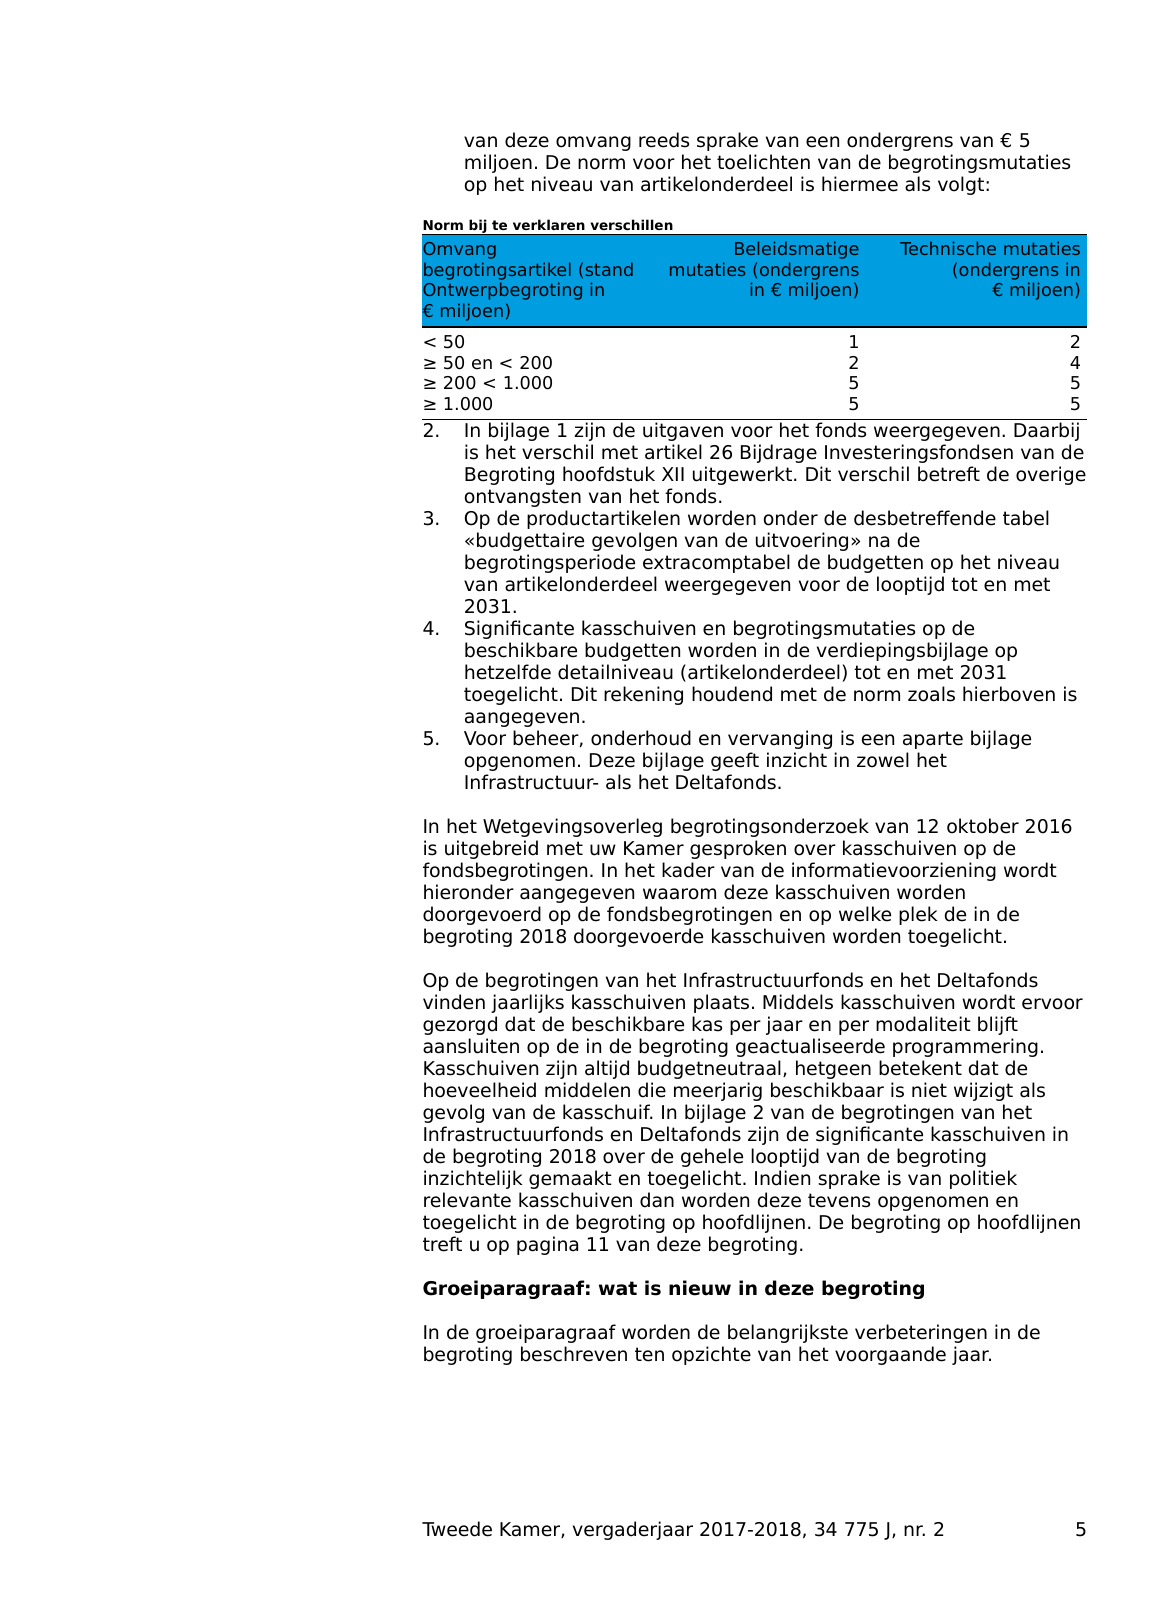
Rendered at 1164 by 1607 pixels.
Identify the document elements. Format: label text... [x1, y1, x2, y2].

table_cell Technische mutaties (ondergrens in € miljoen) [865, 235, 1087, 326]
table_cell 2 [644, 353, 865, 373]
table_header Norm bij te verklaren verschillen [422, 218, 1087, 233]
table_cell 1 [644, 328, 865, 353]
text In de groeiparagraaf worden de belangrijkste verbeteringen in de begroting beschreven ten opzichte van het voorgaande jaar. [422, 1322, 1087, 1366]
table_cell 5 [865, 373, 1087, 394]
table_cell ≥ 50 en < 200 [422, 353, 644, 373]
table_cell 4 [865, 353, 1087, 373]
text Op de begrotingen van het Infrastructuurfonds en het Deltafonds vinden jaarlijks kasschuiven plaats. Middels kasschuiven wordt ervoor gezorgd dat de beschikbare kas per jaar en per modaliteit blijft aansluiten op de in de begroting geactualiseerde programmering. Kasschuiven zijn altijd budgetneutraal, hetgeen betekent dat de hoeveelheid middelen die meerjarig beschikbaar is niet wijzigt als gevolg van de kasschuif. In bijlage 2 van de begrotingen van het Infrastructuurfonds en Deltafonds zijn de significante kasschuiven in de begroting 2018 over de gehele looptijd van de begroting inzichtelijk gemaakt en toegelicht. Indien sprake is van politiek relevante kasschuiven dan worden deze tevens opgenomen en toegelicht in de begroting op hoofdlijnen. De begroting op hoofdlijnen treft u op pagina 11 van deze begroting. [422, 970, 1087, 1256]
table_cell 2 [865, 328, 1087, 353]
table_cell Omvang begrotingsartikel (stand Ontwerpbegroting in € miljoen) [422, 235, 644, 326]
text 2. In bijlage 1 zijn de uitgaven voor het fonds weergegeven. Daarbij is het verschil met artikel 26 Bijdrage Investeringsfondsen van de Begroting hoofdstuk XII uitgewerkt. Dit verschil betreft de overige ontvangsten van het fonds. [422, 420, 1087, 508]
text In het Wetgevingsoverleg begrotingsonderzoek van 12 oktober 2016 is uitgebreid met uw Kamer gesproken over kasschuiven op de fondsbegrotingen. In het kader van de informatievoorziening wordt hieronder aangegeven waarom deze kasschuiven worden doorgevoerd op de fondsbegrotingen en op welke plek de in de begroting 2018 doorgevoerde kasschuiven worden toegelicht. [422, 816, 1087, 948]
table_cell 5 [865, 394, 1087, 419]
text 3. Op de productartikelen worden onder de desbetreffende tabel «budgettaire gevolgen van de uitvoering» na de begrotingsperiode extracomptabel de budgetten op het niveau van artikelonderdeel weergegeven voor de looptijd tot en met 2031. [422, 508, 1087, 618]
table_cell 5 [644, 394, 865, 419]
subtitle Groeiparagraaf: wat is nieuw in deze begroting [422, 1278, 1087, 1300]
table_cell ≥ 1.000 [422, 394, 644, 419]
text 5. Voor beheer, onderhoud en vervanging is een aparte bijlage opgenomen. Deze bijlage geeft inzicht in zowel het Infrastructuur- als het Deltafonds. [422, 728, 1087, 794]
table_cell 5 [644, 373, 865, 394]
table_cell < 50 [422, 328, 644, 353]
table_cell Beleidsmatige mutaties (ondergrens in € miljoen) [644, 235, 865, 326]
table_cell ≥ 200 < 1.000 [422, 373, 644, 394]
text 4. Significante kasschuiven en begrotingsmutaties op de beschikbare budgetten worden in de verdiepingsbijlage op hetzelfde detailniveau (artikelonderdeel) tot en met 2031 toegelicht. Dit rekening houdend met de norm zoals hierboven is aangegeven. [422, 618, 1087, 728]
text van deze omvang reeds sprake van een ondergrens van € 5 miljoen. De norm voor het toelichten van de begrotingsmutaties op het niveau van artikelonderdeel is hiermee als volgt: [422, 130, 1087, 196]
